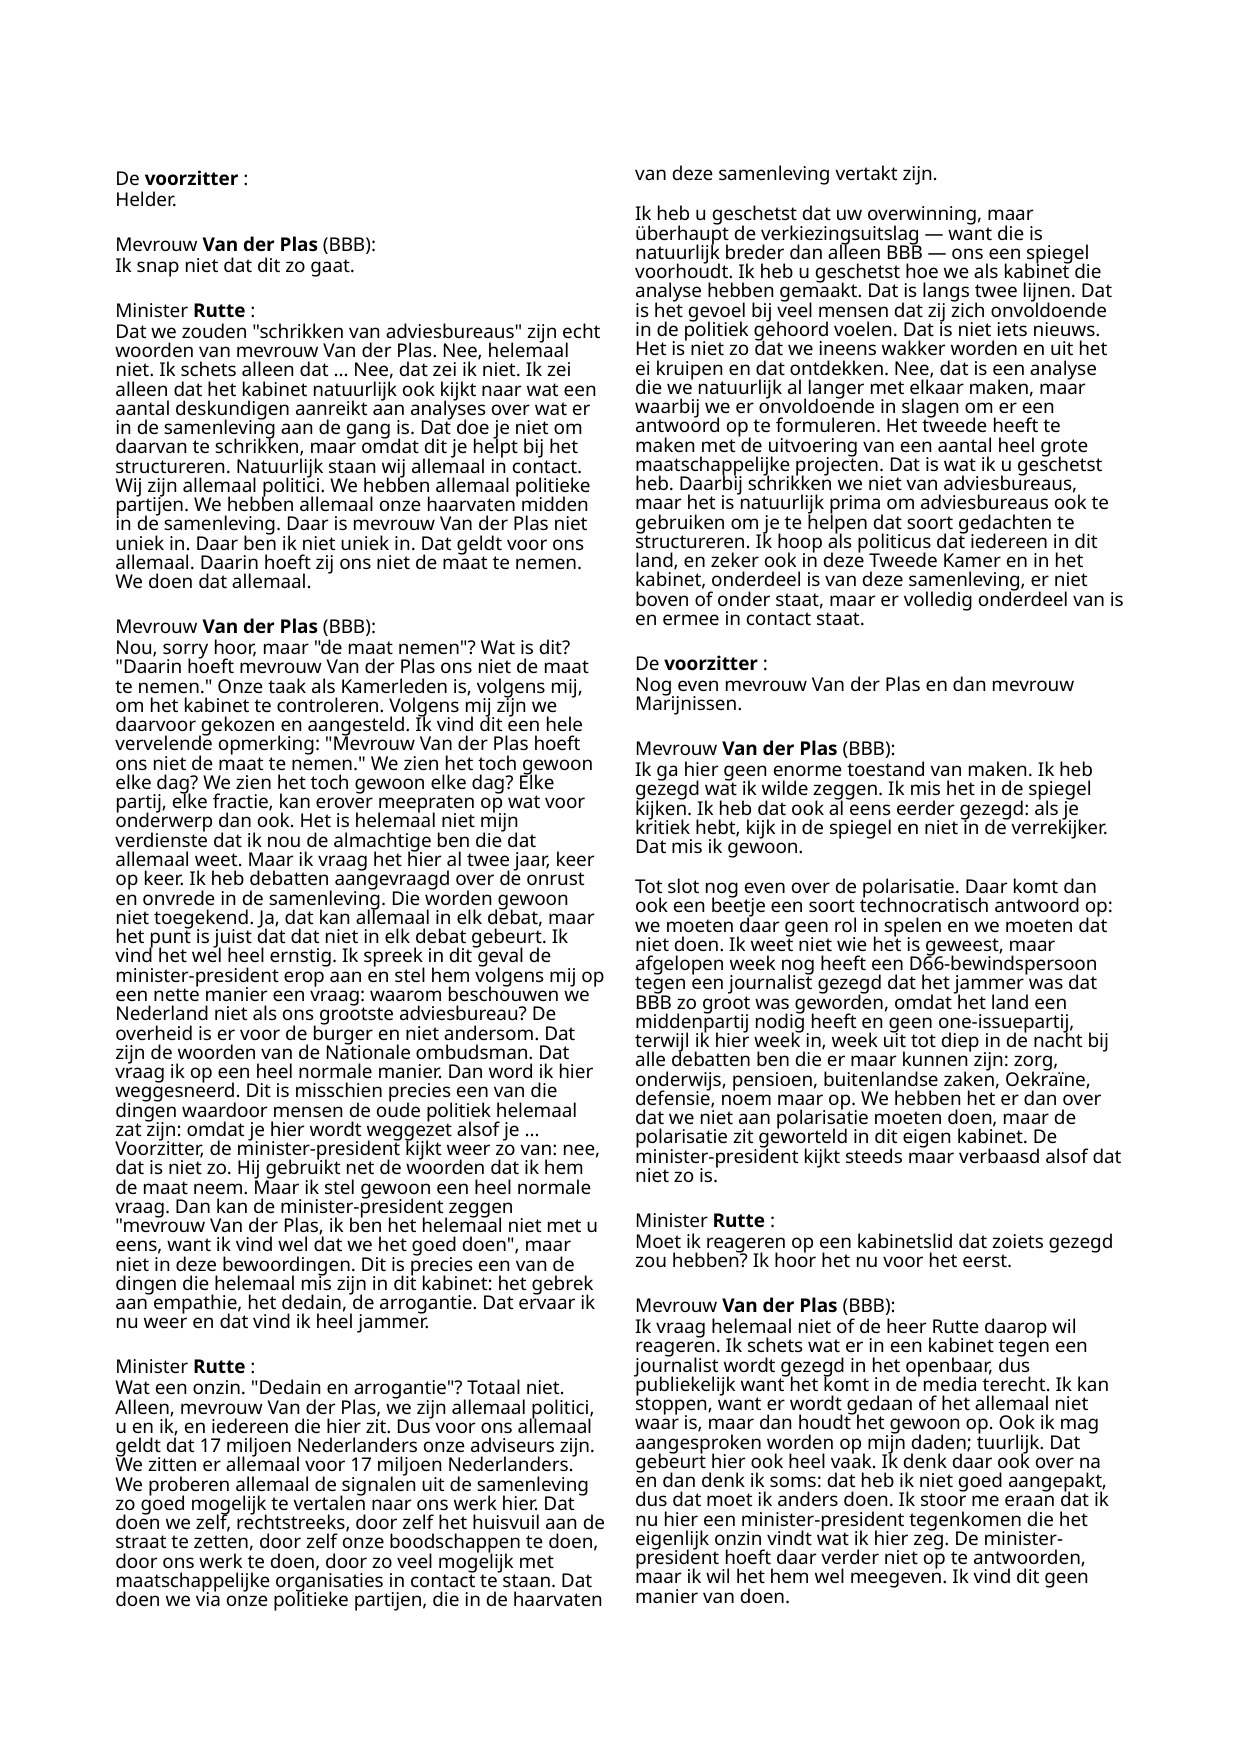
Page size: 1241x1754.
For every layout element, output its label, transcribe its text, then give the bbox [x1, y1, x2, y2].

text Nog even mevrouw Van der Plas en dan mevrouw Marijnissen. [635, 676, 1125, 714]
text Minister Rutte : [635, 1207, 1125, 1233]
text Ik ga hier geen enorme toestand van maken. Ik heb gezegd wat ik wilde zeggen. Ik mis het in de spiegel kijken. Ik heb dat ook al eens eerder gezegd: als je kritiek hebt, kijk in de spiegel en niet in de verrekijker. Dat mis ik gewoon. [635, 761, 1125, 857]
text De voorzitter : [635, 650, 1125, 676]
text Minister Rutte : [115, 1354, 605, 1379]
text Mevrouw Van der Plas (BBB): [635, 735, 1125, 761]
text Ik vraag helemaal niet of de heer Rutte daarop wil reageren. Ik schets wat er in een kabinet tegen een journalist wordt gezegd in het openbaar, dus publiekelijk want het komt in de media terecht. Ik kan stoppen, want er wordt gedaan of het allemaal niet waar is, maar dan houdt het gewoon op. Ook ik mag aangesproken worden op mijn daden; tuurlijk. Dat gebeurt hier ook heel vaak. Ik denk daar ook over na en dan denk ik soms: dat heb ik niet goed aangepakt, dus dat moet ik anders doen. Ik stoor me eraan dat ik nu hier een minister-president tegenkomen die het eigenlijk onzin vindt wat ik hier zeg. De minister-president hoeft daar verder niet op te antwoorden, maar ik wil het hem wel meegeven. Ik vind dit geen manier van doen. [635, 1318, 1125, 1607]
text Ik snap niet dat dit zo gaat. [115, 257, 605, 276]
text Ik heb u geschetst dat uw overwinning, maar überhaupt de verkiezingsuitslag — want die is natuurlijk breder dan alleen BBB — ons een spiegel voorhoudt. Ik heb u geschetst hoe we als kabinet die analyse hebben gemaakt. Dat is langs twee lijnen. Dat is het gevoel bij veel mensen dat zij zich onvoldoende in de politiek gehoord voelen. Dat is niet iets nieuws. Het is niet zo dat we ineens wakker worden en uit het ei kruipen en dat ontdekken. Nee, dat is een analyse die we natuurlijk al langer met elkaar maken, maar waarbij we er onvoldoende in slagen om er een antwoord op te formuleren. Het tweede heeft te maken met de uitvoering van een aantal heel grote maatschappelijke projecten. Dat is wat ik u geschetst heb. Daarbij schrikken we niet van adviesbureaus, maar het is natuurlijk prima om adviesbureaus ook te gebruiken om je te helpen dat soort gedachten te structureren. Ik hoop als politicus dat iedereen in dit land, en zeker ook in deze Tweede Kamer en in het kabinet, onderdeel is van deze samenleving, er niet boven of onder staat, maar er volledig onderdeel van is en ermee in contact staat. [635, 205, 1125, 629]
text Nou, sorry hoor, maar "de maat nemen"? Wat is dit? "Daarin hoeft mevrouw Van der Plas ons niet de maat te nemen." Onze taak als Kamerleden is, volgens mij, om het kabinet te controleren. Volgens mij zijn we daarvoor gekozen en aangesteld. Ik vind dit een hele vervelende opmerking: "Mevrouw Van der Plas hoeft ons niet de maat te nemen." We zien het toch gewoon elke dag? We zien het toch gewoon elke dag? Elke partij, elke fractie, kan erover meepraten op wat voor onderwerp dan ook. Het is helemaal niet mijn verdienste dat ik nou de almachtige ben die dat allemaal weet. Maar ik vraag het hier al twee jaar, keer op keer. Ik heb debatten aangevraagd over de onrust en onvrede in de samenleving. Die worden gewoon niet toegekend. Ja, dat kan allemaal in elk debat, maar het punt is juist dat dat niet in elk debat gebeurt. Ik vind het wel heel ernstig. Ik spreek in dit geval de minister-president erop aan en stel hem volgens mij op een nette manier een vraag: waarom beschouwen we Nederland niet als ons grootste adviesbureau? De overheid is er voor de burger en niet andersom. Dat zijn de woorden van de Nationale ombudsman. Dat vraag ik op een heel normale manier. Dan word ik hier weggesneerd. Dit is misschien precies een van die dingen waardoor mensen de oude politiek helemaal zat zijn: omdat je hier wordt weggezet alsof je … Voorzitter, de minister-president kijkt weer zo van: nee, dat is niet zo. Hij gebruikt net de woorden dat ik hem de maat neem. Maar ik stel gewoon een heel normale vraag. Dan kan de minister-president zeggen "mevrouw Van der Plas, ik ben het helemaal niet met u eens, want ik vind wel dat we het goed doen", maar niet in deze bewoordingen. Dit is precies een van de dingen die helemaal mis zijn in dit kabinet: het gebrek aan empathie, het dedain, de arrogantie. Dat ervaar ik nu weer en dat vind ik heel jammer. [115, 639, 605, 1333]
text Mevrouw Van der Plas (BBB): [115, 231, 605, 257]
text Mevrouw Van der Plas (BBB): [635, 1292, 1125, 1318]
text Helder. [115, 191, 605, 210]
text van deze samenleving vertakt zijn. [635, 165, 1125, 184]
text Wat een onzin. "Dedain en arrogantie"? Totaal niet. Alleen, mevrouw Van der Plas, we zijn allemaal politici, u en ik, en iedereen die hier zit. Dus voor ons allemaal geldt dat 17 miljoen Nederlanders onze adviseurs zijn. We zitten er allemaal voor 17 miljoen Nederlanders. We proberen allemaal de signalen uit de samenleving zo goed mogelijk te vertalen naar ons werk hier. Dat doen we zelf, rechtstreeks, door zelf het huisvuil aan de straat te zetten, door zelf onze boodschappen te doen, door ons werk te doen, door zo veel mogelijk met maatschappelijke organisaties in contact te staan. Dat doen we via onze politieke partijen, die in de haarvaten [115, 1379, 605, 1611]
text De voorzitter : [115, 165, 605, 191]
text Moet ik reageren op een kabinetslid dat zoiets gezegd zou hebben? Ik hoor het nu voor het eerst. [635, 1233, 1125, 1271]
text Minister Rutte : [115, 297, 605, 323]
text Mevrouw Van der Plas (BBB): [115, 613, 605, 639]
text Dat we zouden "schrikken van adviesbureaus" zijn echt woorden van mevrouw Van der Plas. Nee, helemaal niet. Ik schets alleen dat … Nee, dat zei ik niet. Ik zei alleen dat het kabinet natuurlijk ook kijkt naar wat een aantal deskundigen aanreikt aan analyses over wat er in de samenleving aan de gang is. Dat doe je niet om daarvan te schrikken, maar omdat dit je helpt bij het structureren. Natuurlijk staan wij allemaal in contact. Wij zijn allemaal politici. We hebben allemaal politieke partijen. We hebben allemaal onze haarvaten midden in de samenleving. Daar is mevrouw Van der Plas niet uniek in. Daar ben ik niet uniek in. Dat geldt voor ons allemaal. Daarin hoeft zij ons niet de maat te nemen. We doen dat allemaal. [115, 323, 605, 592]
text Tot slot nog even over de polarisatie. Daar komt dan ook een beetje een soort technocratisch antwoord op: we moeten daar geen rol in spelen en we moeten dat niet doen. Ik weet niet wie het is geweest, maar afgelopen week nog heeft een D66-bewindspersoon tegen een journalist gezegd dat het jammer was dat BBB zo groot was geworden, omdat het land een middenpartij nodig heeft en geen one-issuepartij, terwijl ik hier week in, week uit tot diep in de nacht bij alle debatten ben die er maar kunnen zijn: zorg, onderwijs, pensioen, buitenlandse zaken, Oekraïne, defensie, noem maar op. We hebben het er dan over dat we niet aan polarisatie moeten doen, maar de polarisatie zit geworteld in dit eigen kabinet. De minister-president kijkt steeds maar verbaasd alsof dat niet zo is. [635, 878, 1125, 1186]
